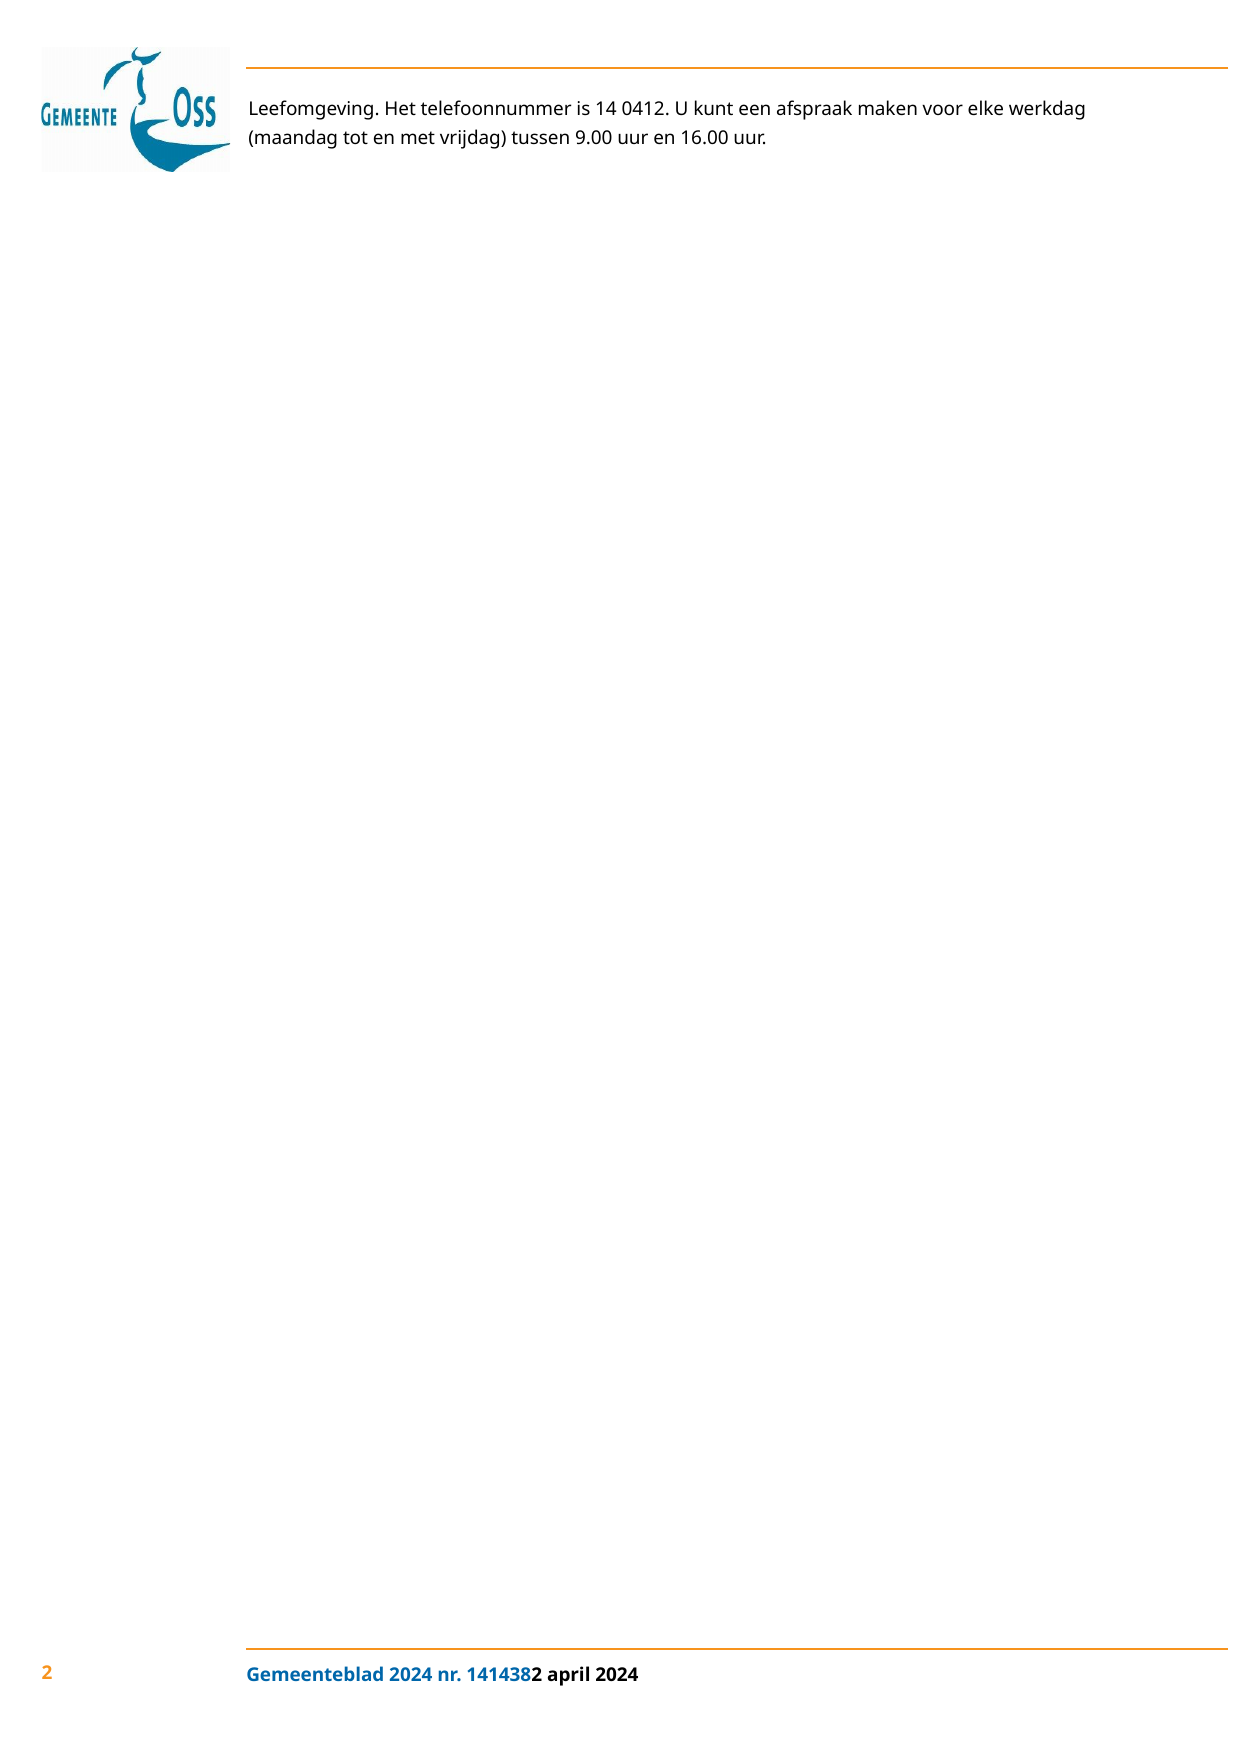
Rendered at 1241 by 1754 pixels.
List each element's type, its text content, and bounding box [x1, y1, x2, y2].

text Leefomgeving. Het telefoonnummer is 14 0412. U kunt een afspraak maken voor elke werkdag (maandag tot en met vrijdag) tussen 9.00 uur en 16.00 uur. [248, 95, 1152, 150]
picture [41, 47, 231, 172]
